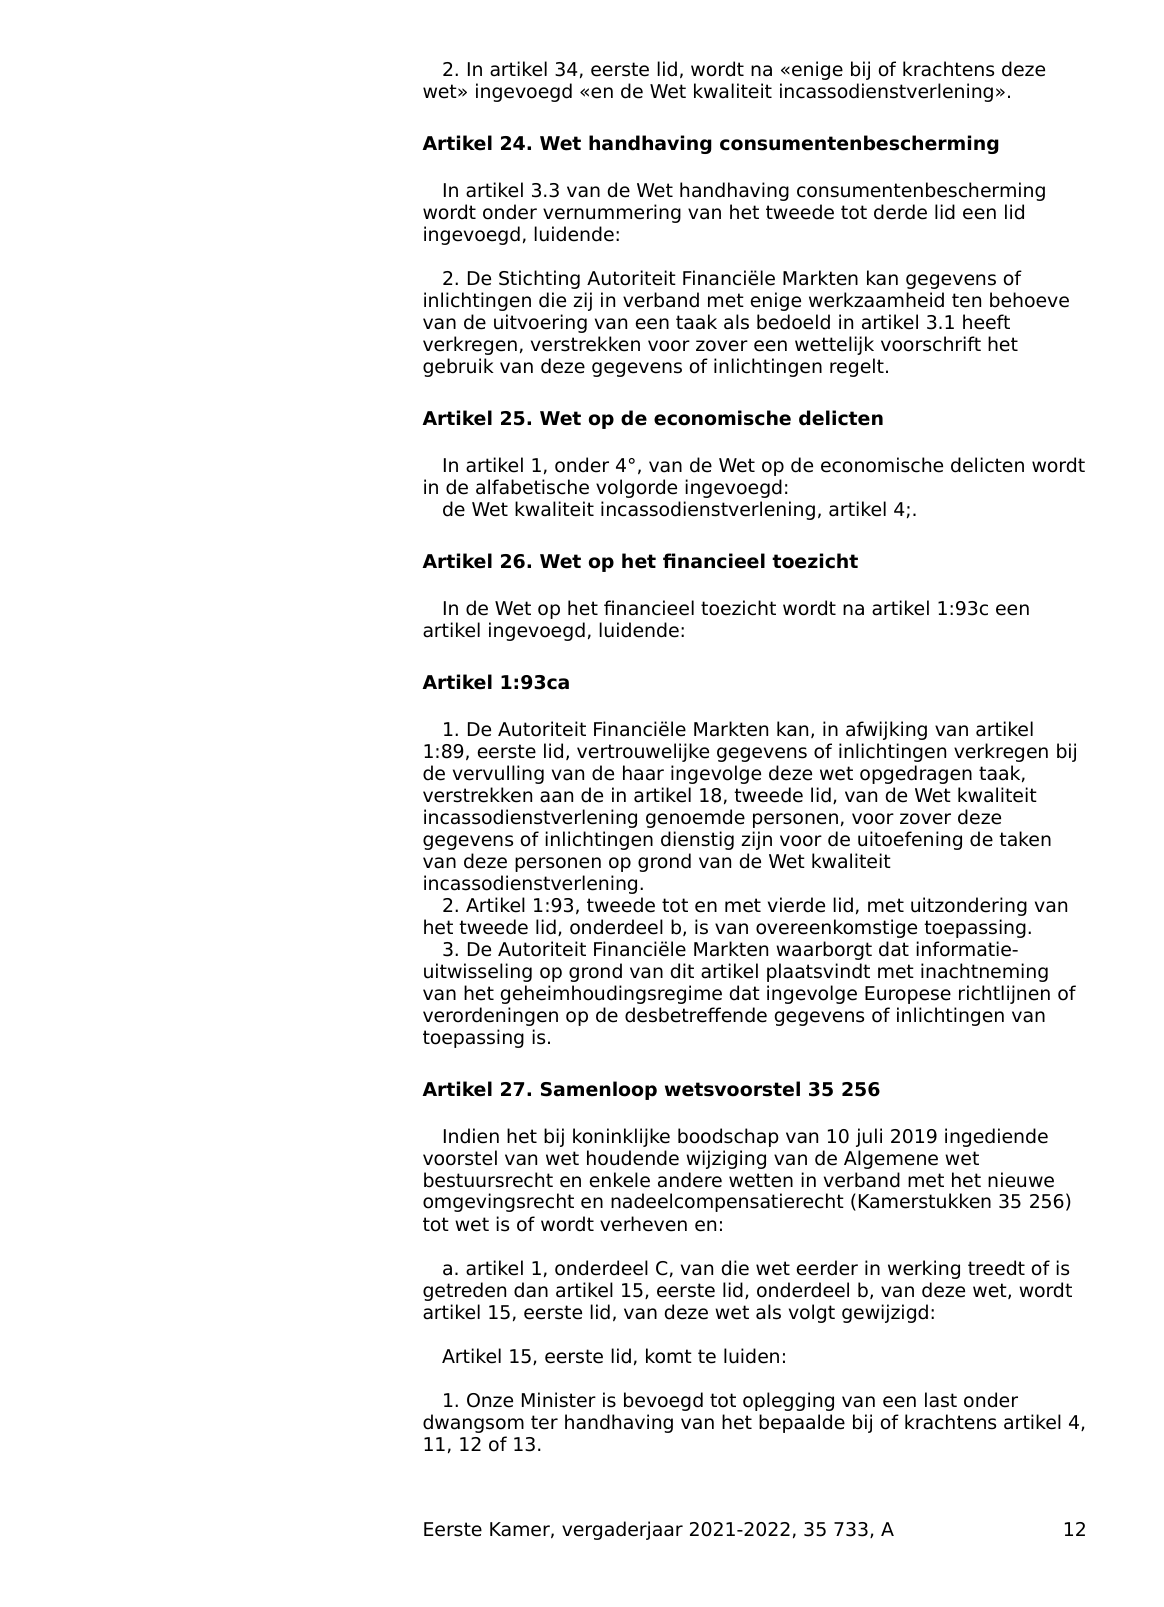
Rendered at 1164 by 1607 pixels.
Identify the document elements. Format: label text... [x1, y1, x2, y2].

text 1. Onze Minister is bevoegd tot oplegging van een last onder dwangsom ter handhaving van het bepaalde bij of krachtens artikel 4, 11, 12 of 13. [422, 1390, 1087, 1456]
subtitle Artikel 26. Wet op het financieel toezicht [422, 551, 1087, 573]
subtitle Artikel 1:93ca [422, 672, 1087, 694]
text Indien het bij koninklijke boodschap van 10 juli 2019 ingediende voorstel van wet houdende wijziging van de Algemene wet bestuursrecht en enkele andere wetten in verband met het nieuwe omgevingsrecht en nadeelcompensatierecht (Kamerstukken 35 256) tot wet is of wordt verheven en: [422, 1126, 1087, 1235]
text In artikel 3.3 van de Wet handhaving consumentenbescherming wordt onder vernummering van het tweede tot derde lid een lid ingevoegd, luidende: [422, 180, 1087, 246]
subtitle Artikel 27. Samenloop wetsvoorstel 35 256 [422, 1078, 1087, 1101]
text Artikel 15, eerste lid, komt te luiden: [422, 1346, 1087, 1368]
text In de Wet op het financieel toezicht wordt na artikel 1:93c een artikel ingevoegd, luidende: [422, 598, 1087, 642]
text 3. De Autoriteit Financiële Markten waarborgt dat informatie-uitwisseling op grond van dit artikel plaatsvindt met inachtneming van het geheimhoudingsregime dat ingevolge Europese richtlijnen of verordeningen op de desbetreffende gegevens of inlichtingen van toepassing is. [422, 939, 1087, 1048]
text a. artikel 1, onderdeel C, van die wet eerder in werking treedt of is getreden dan artikel 15, eerste lid, onderdeel b, van deze wet, wordt artikel 15, eerste lid, van deze wet als volgt gewijzigd: [422, 1258, 1087, 1323]
text In artikel 1, onder 4°, van de Wet op de economische delicten wordt in de alfabetische volgorde ingevoegd: [422, 455, 1087, 499]
text de Wet kwaliteit incassodienstverlening, artikel 4;. [422, 499, 1087, 521]
text 1. De Autoriteit Financiële Markten kan, in afwijking van artikel 1:89, eerste lid, vertrouwelijke gegevens of inlichtingen verkregen bij de vervulling van de haar ingevolge deze wet opgedragen taak, verstrekken aan de in artikel 18, tweede lid, van de Wet kwaliteit incassodienstverlening genoemde personen, voor zover deze gegevens of inlichtingen dienstig zijn voor de uitoefening de taken van deze personen op grond van de Wet kwaliteit incassodienstverlening. [422, 719, 1087, 895]
text 2. De Stichting Autoriteit Financiële Markten kan gegevens of inlichtingen die zij in verband met enige werkzaamheid ten behoeve van de uitvoering van een taak als bedoeld in artikel 3.1 heeft verkregen, verstrekken voor zover een wettelijk voorschrift het gebruik van deze gegevens of inlichtingen regelt. [422, 268, 1087, 378]
subtitle Artikel 24. Wet handhaving consumentenbescherming [422, 133, 1087, 155]
text 2. Artikel 1:93, tweede tot en met vierde lid, met uitzondering van het tweede lid, onderdeel b, is van overeenkomstige toepassing. [422, 895, 1087, 939]
text 2. In artikel 34, eerste lid, wordt na «enige bij of krachtens deze wet» ingevoegd «en de Wet kwaliteit incassodienstverlening». [422, 59, 1087, 103]
subtitle Artikel 25. Wet op de economische delicten [422, 408, 1087, 430]
